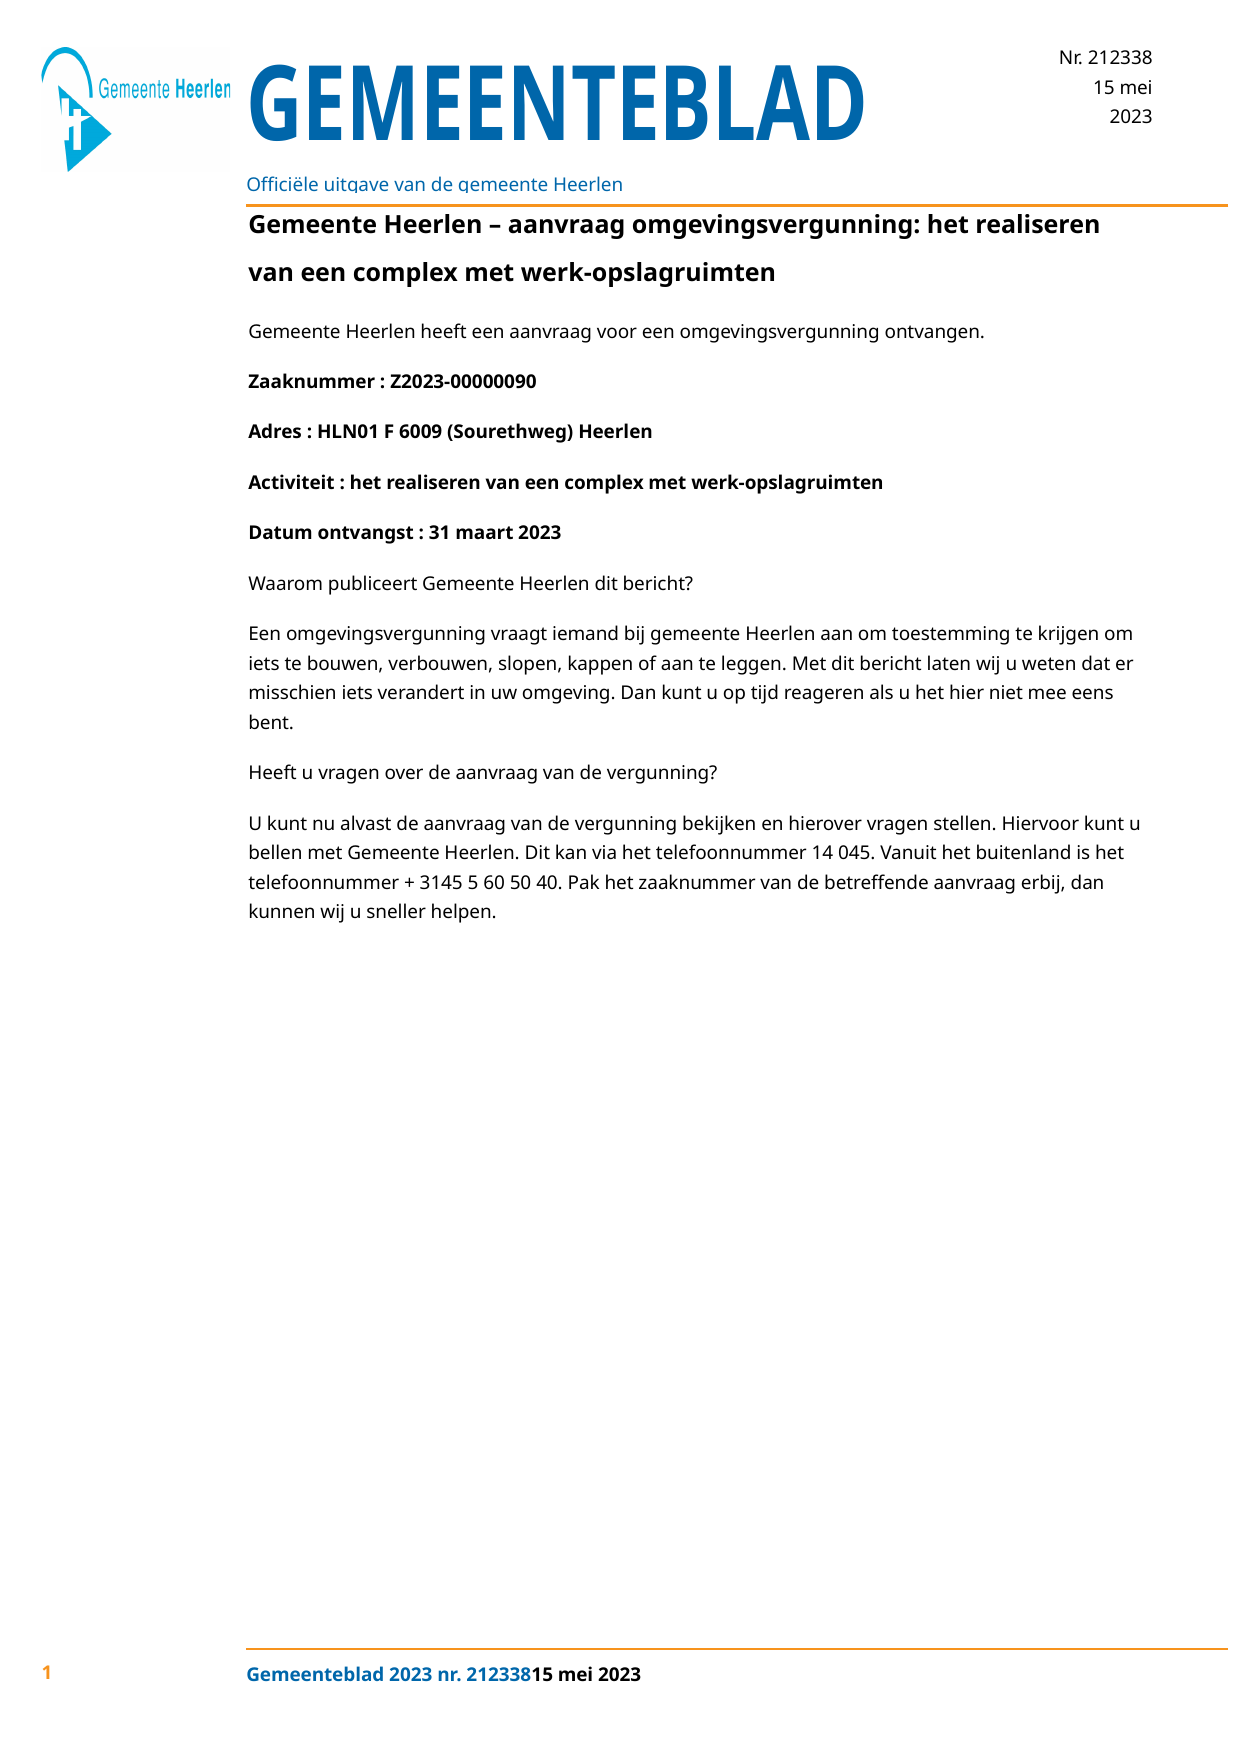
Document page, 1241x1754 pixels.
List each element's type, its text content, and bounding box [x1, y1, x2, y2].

text Adres : HLN01 F 6009 (Sourethweg) Heerlen [248, 419, 1152, 444]
text Gemeente Heerlen – aanvraag omgevingsvergunning: het realiseren van een complex met werk-opslagruimten [248, 207, 1152, 288]
text Heeft u vragen over de aanvraag van de vergunning? [248, 759, 1152, 785]
picture [41, 47, 59, 70]
picture [41, 47, 231, 172]
text Zaaknummer : Z2023-00000090 [248, 368, 1152, 394]
text Gemeente Heerlen heeft een aanvraag voor een omgevingsvergunning ontvangen. [248, 318, 1152, 344]
text Activiteit : het realiseren van een complex met werk-opslagruimten [248, 469, 1152, 495]
text Datum ontvangst : 31 maart 2023 [248, 519, 1152, 545]
text U kunt nu alvast de aanvraag van de vergunning bekijken en hierover vragen stellen. Hiervoor kunt u bellen met Gemeente Heerlen. Dit kan via het telefoonnummer 14 045. Vanuit het buitenland is het telefoonnummer + 3145 5 60 50 40. Pak het zaaknummer van de betreffende aanvraag erbij, dan kunnen wij u sneller helpen. [248, 810, 1152, 924]
text Waarom publiceert Gemeente Heerlen dit bericht? [248, 570, 1152, 596]
text Een omgevingsvergunning vraagt iemand bij gemeente Heerlen aan om toestemming te krijgen om iets te bouwen, verbouwen, slopen, kappen of aan te leggen. Met dit bericht laten wij u weten dat er misschien iets verandert in uw omgeving. Dan kunt u op tijd reageren als u het hier niet mee eens bent. [248, 620, 1152, 735]
